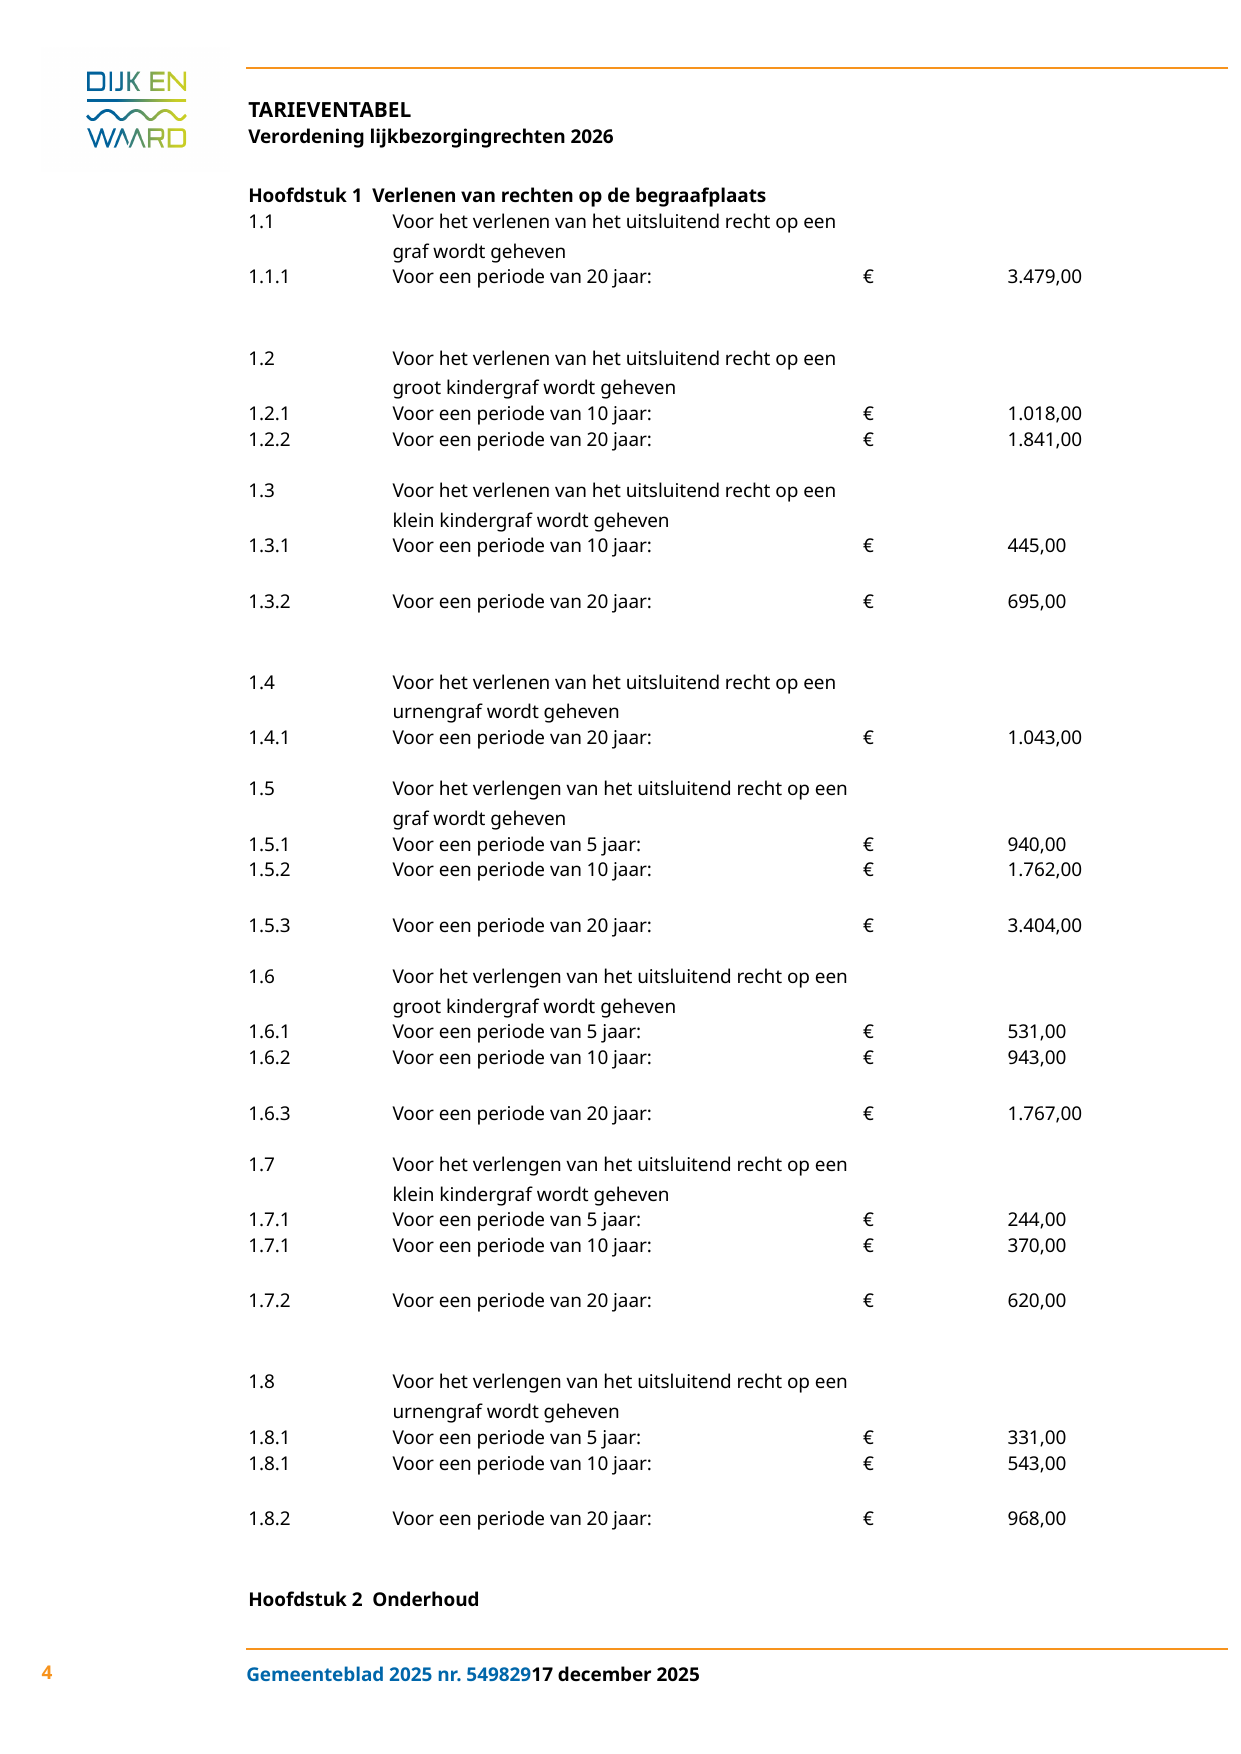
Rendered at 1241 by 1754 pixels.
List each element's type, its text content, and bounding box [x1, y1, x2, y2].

table_cell 3.404,00 [1007, 912, 1152, 938]
table_cell 1.762,00 [1007, 857, 1152, 912]
table_cell [863, 477, 1007, 532]
table_cell € [863, 1424, 1007, 1450]
table_cell Voor een periode van 5 jaar: [392, 1424, 863, 1450]
table_cell 1.3.2 [248, 588, 392, 643]
table_cell [863, 1560, 1007, 1586]
table_cell Voor een periode van 10 jaar: [392, 1232, 863, 1288]
table_cell 1.8 [248, 1369, 392, 1424]
table_cell Voor een periode van 5 jaar: [392, 831, 863, 857]
table_cell [1007, 1369, 1152, 1424]
table_cell [392, 750, 863, 776]
table_cell 1.1.1 [248, 264, 392, 319]
table_cell € [863, 1045, 1007, 1100]
table_cell 1.5 [248, 776, 392, 831]
table_cell 1.6.3 [248, 1100, 392, 1126]
table_cell 1.7.2 [248, 1288, 392, 1343]
table_cell 695,00 [1007, 588, 1152, 643]
table_cell 1.8.2 [248, 1505, 392, 1560]
table_cell € [863, 1505, 1007, 1560]
table_cell Voor een periode van 10 jaar: [392, 533, 863, 588]
table_cell Voor een periode van 5 jaar: [392, 1207, 863, 1232]
table_cell 1.4 [248, 669, 392, 724]
table_cell € [863, 533, 1007, 588]
table_cell 3.479,00 [1007, 264, 1152, 319]
table_cell [863, 643, 1007, 669]
table_cell Voor het verlenen van het uitsluitend recht op een klein kindergraf wordt geheven [392, 477, 863, 532]
table_cell € [863, 724, 1007, 750]
table_cell € [863, 1450, 1007, 1505]
table_cell 1.7.1 [248, 1207, 392, 1232]
table_cell 1.5.2 [248, 857, 392, 912]
table_cell 1.2 [248, 345, 392, 400]
table_cell Voor het verlenen van het uitsluitend recht op een groot kindergraf wordt geheven [392, 345, 863, 400]
table_cell Voor het verlengen van het uitsluitend recht op een klein kindergraf wordt geheven [392, 1151, 863, 1207]
table_cell [248, 1126, 392, 1151]
table_cell 1.3 [248, 477, 392, 532]
table_cell 1.841,00 [1007, 426, 1152, 451]
table_header Hoofdstuk 1 Verlenen van rechten op de begraafplaats [248, 183, 1152, 208]
table_cell [248, 451, 392, 477]
table_cell [863, 345, 1007, 400]
table_cell 1.6.2 [248, 1045, 392, 1100]
table_cell € [863, 1207, 1007, 1232]
table_cell € [863, 1019, 1007, 1044]
table_cell 1.767,00 [1007, 1100, 1152, 1126]
table_cell [248, 643, 392, 669]
table_cell 1.5.3 [248, 912, 392, 938]
table_cell [1007, 964, 1152, 1019]
table_cell Voor een periode van 10 jaar: [392, 857, 863, 912]
table_cell [863, 776, 1007, 831]
table_cell € [863, 588, 1007, 643]
table_cell Voor het verlengen van het uitsluitend recht op een graf wordt geheven [392, 776, 863, 831]
table_cell 1.8.1 [248, 1424, 392, 1450]
table_cell Voor het verlenen van het uitsluitend recht op een urnengraf wordt geheven [392, 669, 863, 724]
table_cell Voor een periode van 10 jaar: [392, 1045, 863, 1100]
table_cell 1.2.1 [248, 400, 392, 426]
table_cell [1007, 345, 1152, 400]
table_cell € [863, 857, 1007, 912]
table_cell 1.5.1 [248, 831, 392, 857]
table_cell € [863, 426, 1007, 451]
table_cell 940,00 [1007, 831, 1152, 857]
table_cell [863, 451, 1007, 477]
table_cell € [863, 264, 1007, 319]
table_cell 1.1 [248, 208, 392, 264]
table_cell [248, 1560, 392, 1586]
table_cell Hoofdstuk 2 Onderhoud [248, 1586, 1152, 1612]
table_cell Voor een periode van 5 jaar: [392, 1019, 863, 1044]
table_cell [1007, 643, 1152, 669]
table_cell € [863, 831, 1007, 857]
table_cell [863, 964, 1007, 1019]
table_cell 943,00 [1007, 1045, 1152, 1100]
table_cell Voor een periode van 10 jaar: [392, 1450, 863, 1505]
table_cell 1.2.2 [248, 426, 392, 451]
table_cell [1007, 938, 1152, 963]
table_cell Voor het verlengen van het uitsluitend recht op een urnengraf wordt geheven [392, 1369, 863, 1424]
table_cell [392, 643, 863, 669]
table_cell [1007, 750, 1152, 776]
table_cell Voor een periode van 20 jaar: [392, 1100, 863, 1126]
table_cell [863, 1151, 1007, 1207]
table_cell [392, 1126, 863, 1151]
table_cell 531,00 [1007, 1019, 1152, 1044]
text Verordening lijkbezorgingrechten 2026 [248, 123, 1152, 149]
table_cell Voor een periode van 20 jaar: [392, 588, 863, 643]
table_cell € [863, 1100, 1007, 1126]
table_cell [863, 319, 1007, 345]
table_cell € [863, 400, 1007, 426]
table_cell [1007, 1343, 1152, 1369]
table_cell [1007, 451, 1152, 477]
table_cell [248, 750, 392, 776]
table_cell 445,00 [1007, 533, 1152, 588]
table_cell [392, 319, 863, 345]
table_cell [248, 319, 392, 345]
table_cell [863, 1343, 1007, 1369]
table_cell 1.3.1 [248, 533, 392, 588]
table_cell Voor een periode van 20 jaar: [392, 724, 863, 750]
table_cell [863, 1369, 1007, 1424]
table_cell [1007, 669, 1152, 724]
table_cell 620,00 [1007, 1288, 1152, 1343]
table_cell [863, 938, 1007, 963]
table_cell [392, 938, 863, 963]
table_cell 1.6.1 [248, 1019, 392, 1044]
table_cell Voor het verlenen van het uitsluitend recht op een graf wordt geheven [392, 208, 863, 264]
table_cell 1.8.1 [248, 1450, 392, 1505]
table_cell Voor een periode van 20 jaar: [392, 912, 863, 938]
text TARIEVENTABEL [248, 95, 1152, 123]
table_cell [392, 1560, 863, 1586]
table_cell 1.018,00 [1007, 400, 1152, 426]
table_cell Voor het verlengen van het uitsluitend recht op een groot kindergraf wordt geheven [392, 964, 863, 1019]
table_cell 370,00 [1007, 1232, 1152, 1288]
table_cell Voor een periode van 20 jaar: [392, 264, 863, 319]
table_cell Voor een periode van 10 jaar: [392, 400, 863, 426]
table_cell 1.6 [248, 964, 392, 1019]
table_cell € [863, 1232, 1007, 1288]
table_cell [863, 750, 1007, 776]
table_cell 244,00 [1007, 1207, 1152, 1232]
table_cell 543,00 [1007, 1450, 1152, 1505]
table_cell 331,00 [1007, 1424, 1152, 1450]
table_cell Voor een periode van 20 jaar: [392, 426, 863, 451]
table_cell 1.7 [248, 1151, 392, 1207]
table_cell [392, 1343, 863, 1369]
table_cell Voor een periode van 20 jaar: [392, 1505, 863, 1560]
table_cell Voor een periode van 20 jaar: [392, 1288, 863, 1343]
table_cell [392, 451, 863, 477]
table_cell [1007, 1151, 1152, 1207]
table_cell 968,00 [1007, 1505, 1152, 1560]
table_cell 1.4.1 [248, 724, 392, 750]
table_cell [1007, 208, 1152, 264]
table_cell [248, 1343, 392, 1369]
table_cell [863, 669, 1007, 724]
table_cell € [863, 1288, 1007, 1343]
table_cell € [863, 912, 1007, 938]
table_cell [248, 938, 392, 963]
table_cell [1007, 1560, 1152, 1586]
table_cell [863, 208, 1007, 264]
picture [41, 47, 231, 172]
table_cell 1.7.1 [248, 1232, 392, 1288]
table_cell [1007, 319, 1152, 345]
table_cell [863, 1126, 1007, 1151]
table_cell [1007, 776, 1152, 831]
table_cell [1007, 1126, 1152, 1151]
table_cell [1007, 477, 1152, 532]
table_cell 1.043,00 [1007, 724, 1152, 750]
